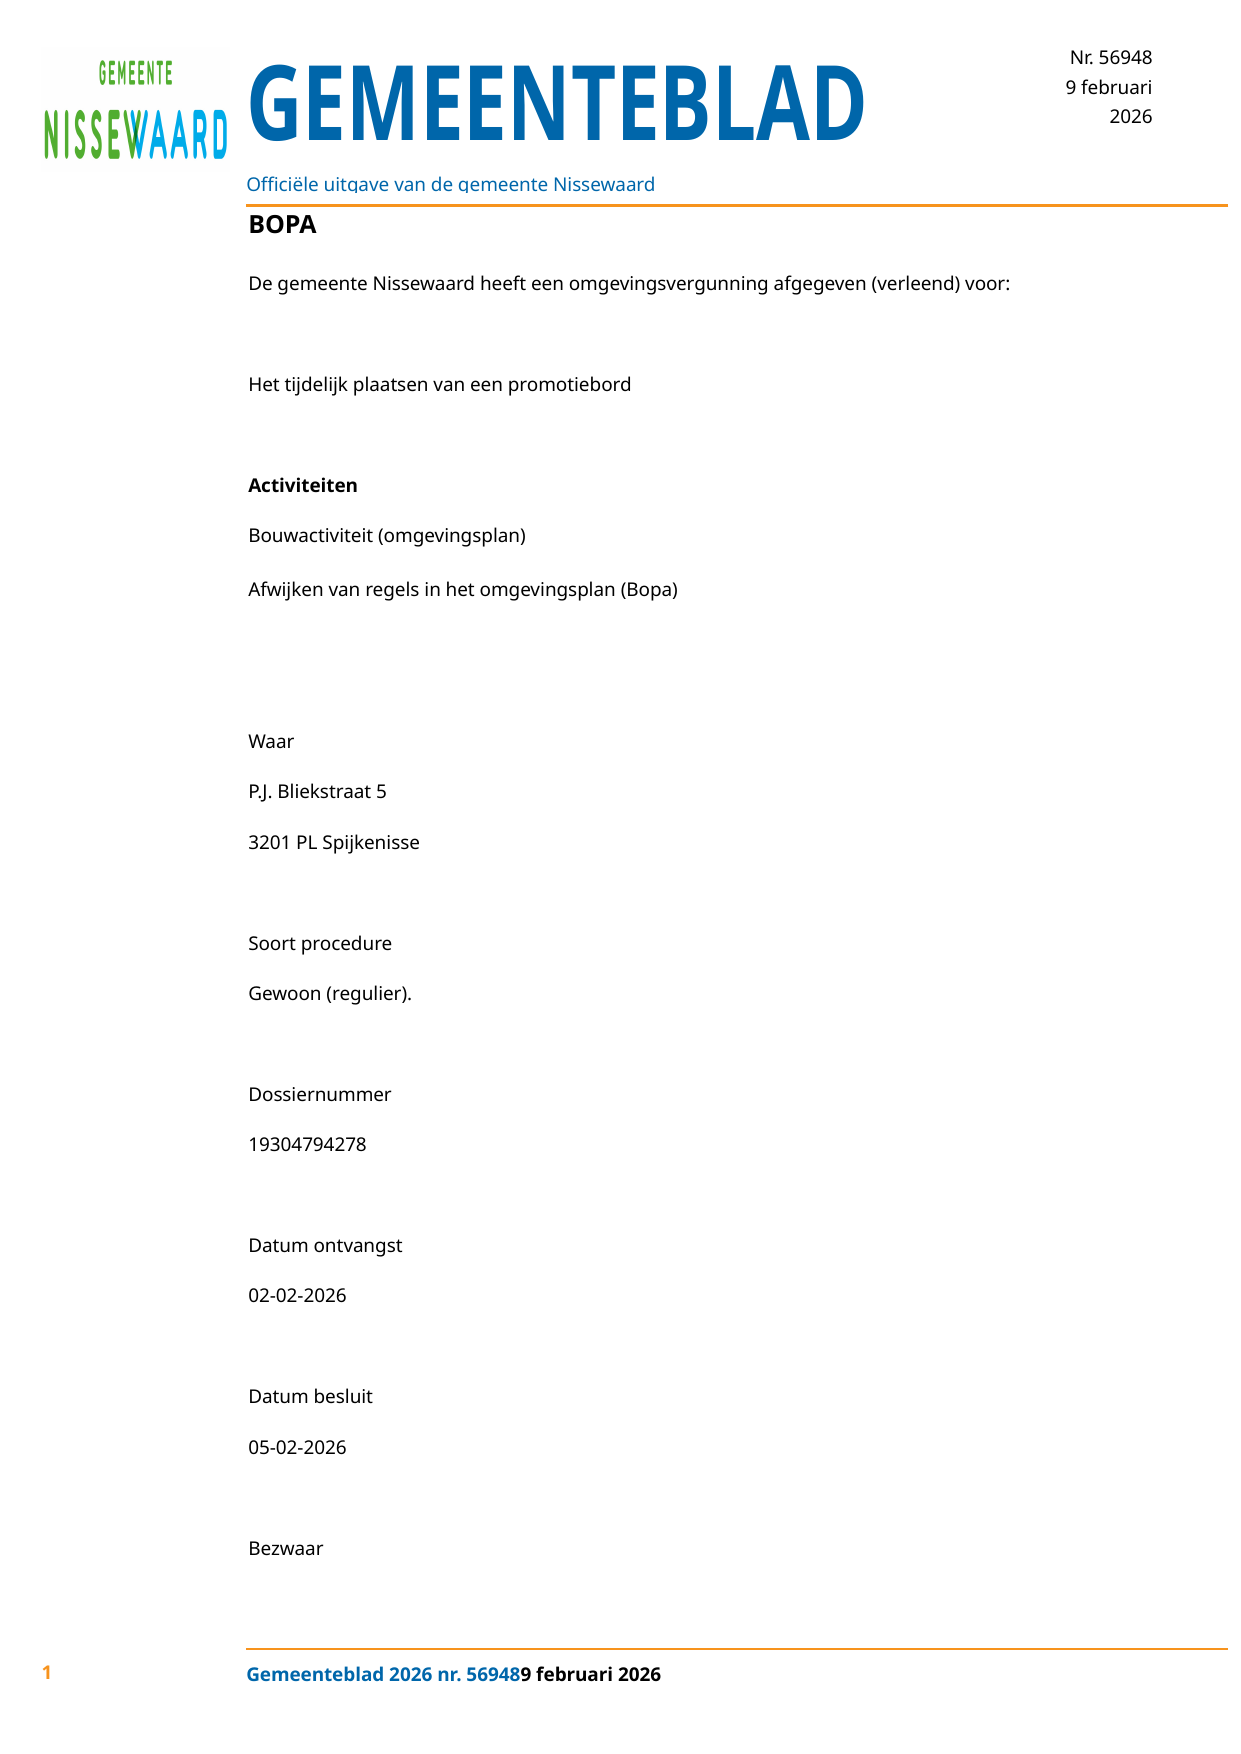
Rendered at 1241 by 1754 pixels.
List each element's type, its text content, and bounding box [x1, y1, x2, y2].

text Gewoon (regulier). [248, 980, 1152, 1006]
text Het tijdelijk plaatsen van een promotiebord [248, 371, 1152, 397]
text Datum besluit [248, 1383, 1152, 1409]
text Datum ontvangst [248, 1232, 1152, 1258]
text P.J. Bliekstraat 5 [248, 778, 1152, 804]
text 02-02-2026 [248, 1283, 1152, 1308]
text Activiteiten [248, 472, 1152, 498]
text Afwijken van regels in het omgevingsplan (Bopa)﻿ [248, 573, 1152, 602]
text 05-02-2026 [248, 1434, 1152, 1459]
text Dossiernummer [248, 1081, 1152, 1107]
text De gemeente Nissewaard heeft een omgevingsvergunning afgegeven (verleend) voor: [248, 270, 1152, 296]
text Bezwaar [248, 1535, 1152, 1560]
text 19304794278 [248, 1131, 1152, 1157]
picture [41, 47, 231, 172]
text Soort procedure [248, 930, 1152, 955]
text Bouwactiviteit (omgevingsplan) [248, 522, 1152, 548]
text Waar [248, 728, 1152, 754]
text BOPA [248, 207, 1152, 241]
text 3201 PL Spijkenisse [248, 829, 1152, 854]
